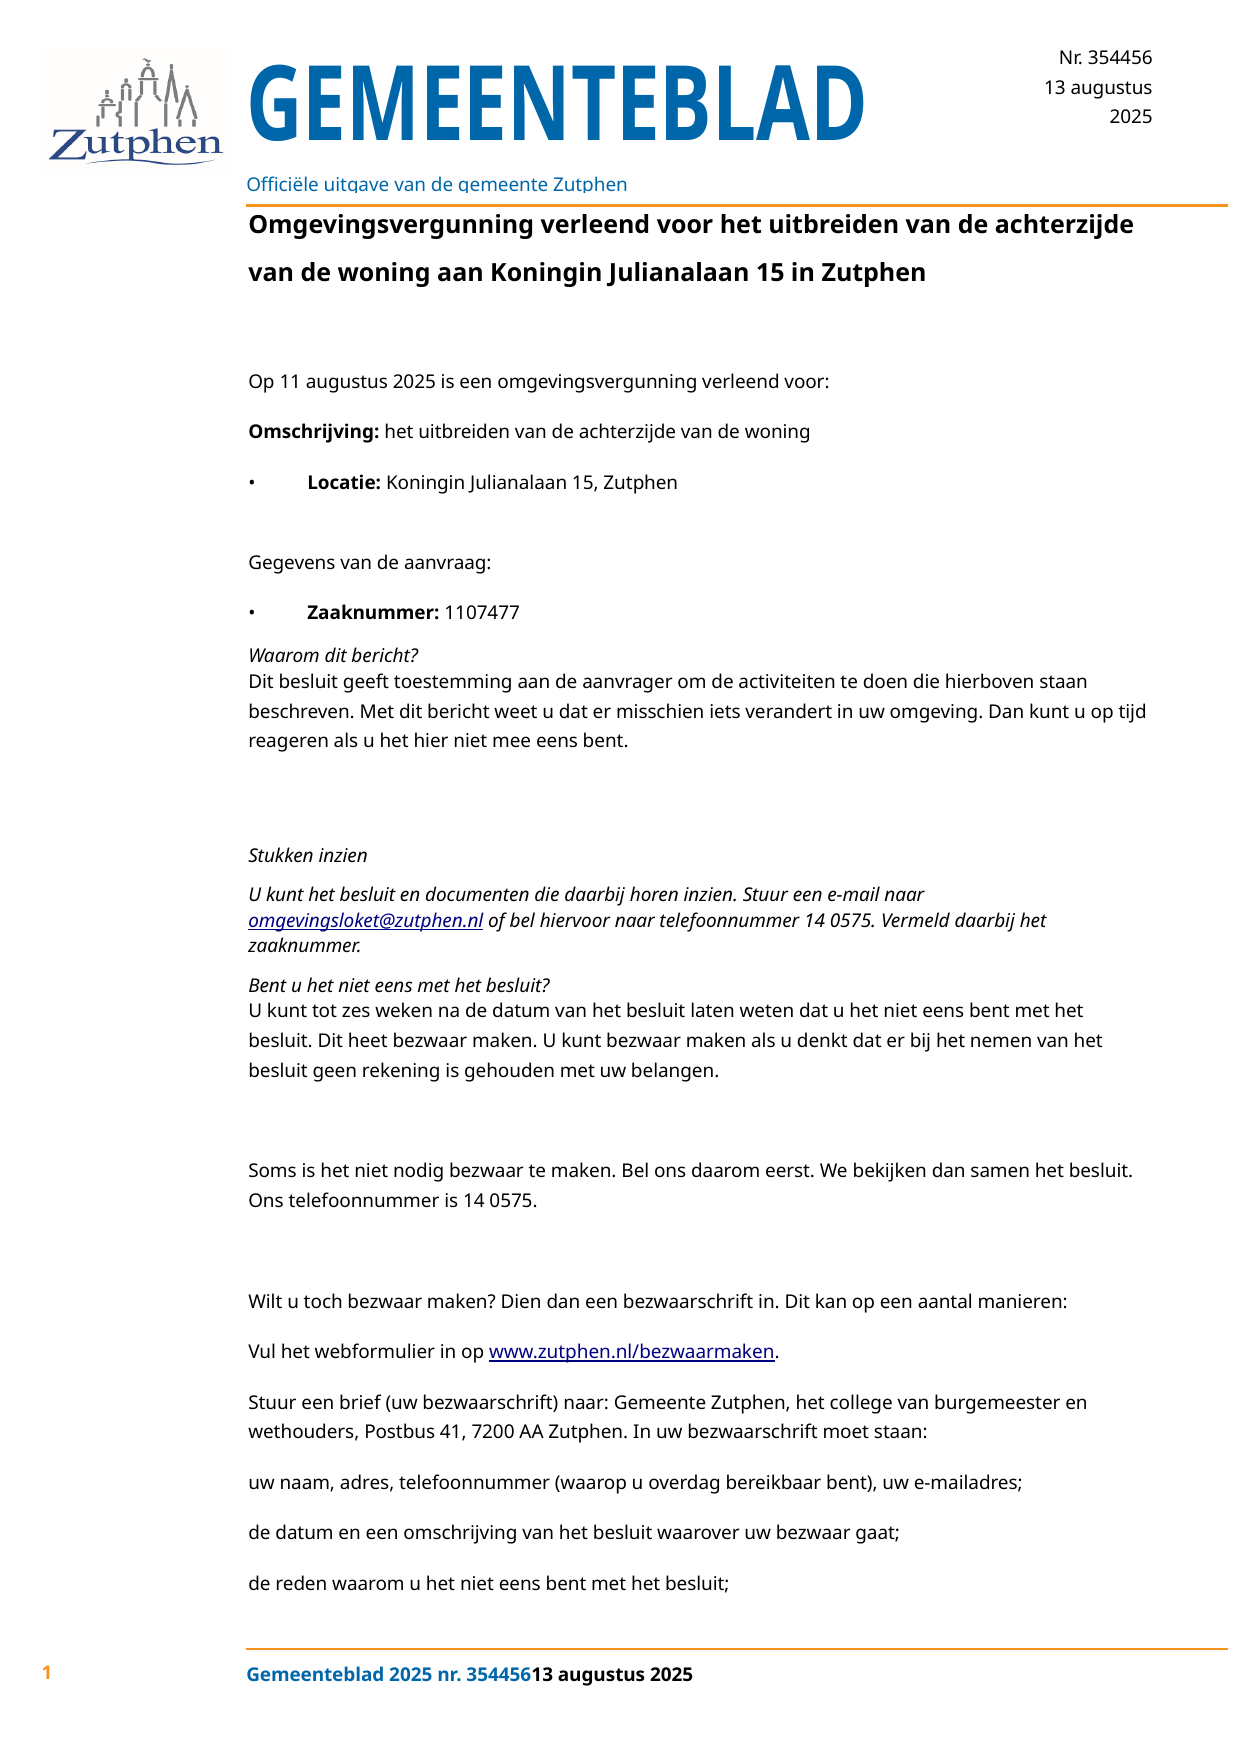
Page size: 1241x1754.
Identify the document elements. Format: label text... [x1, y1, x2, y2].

text Waarom dit bericht? [248, 643, 1152, 668]
list Locatie: Koningin Julianalaan 15, Zutphen [248, 469, 1152, 495]
text Soms is het niet nodig bezwaar te maken. Bel ons daarom eerst. We bekijken dan samen het besluit. Ons telefoonnummer is 14 0575. [248, 1158, 1152, 1213]
text Wilt u toch bezwaar maken? Dien dan een bezwaarschrift in. Dit kan op een aantal manieren: [248, 1288, 1152, 1314]
text U kunt het besluit en documenten die daarbij horen inzien. Stuur een e-mail naar omgevingsloket@zutphen.nl of bel hiervoor naar telefoonnummer 14 0575. Vermeld daarbij het zaaknummer. [248, 881, 1152, 958]
text Bent u het niet eens met het besluit? [248, 972, 1152, 998]
text Vul het webformulier in op www.zutphen.nl/bezwaarmaken. [248, 1338, 1152, 1364]
text Omgevingsvergunning verleend voor het uitbreiden van de achterzijde van de woning aan Koningin Julianalaan 15 in Zutphen [248, 207, 1152, 288]
text U kunt tot zes weken na de datum van het besluit laten weten dat u het niet eens bent met het besluit. Dit heet bezwaar maken. U kunt bezwaar maken als u denkt dat er bij het nemen van het besluit geen rekening is gehouden met uw belangen. [248, 998, 1152, 1083]
text Dit besluit geeft toestemming aan de aanvrager om de activiteiten te doen die hierboven staan beschreven. Met dit bericht weet u dat er misschien iets verandert in uw omgeving. Dan kunt u op tijd reageren als u het hier niet mee eens bent. [248, 668, 1152, 753]
text Op 11 augustus 2025 is een omgevingsvergunning verleend voor: [248, 368, 1152, 394]
text Stukken inzien [248, 842, 1152, 868]
text Omschrijving: het uitbreiden van de achterzijde van de woning [248, 419, 1152, 444]
list Zaaknummer: 1107477 [248, 599, 1152, 625]
text uw naam, adres, telefoonnummer (waarop u overdag bereikbaar bent), uw e-mailadres; [248, 1469, 1152, 1495]
text de reden waarom u het niet eens bent met het besluit; [248, 1570, 1152, 1596]
picture [41, 47, 231, 172]
text Gegevens van de aanvraag: [248, 549, 1152, 575]
text de datum en een omschrijving van het besluit waarover uw bezwaar gaat; [248, 1519, 1152, 1545]
text Stuur een brief (uw bezwaarschrift) naar: Gemeente Zutphen, het college van burgemeester en wethouders, Postbus 41, 7200 AA Zutphen. In uw bezwaarschrift moet staan: [248, 1389, 1152, 1444]
